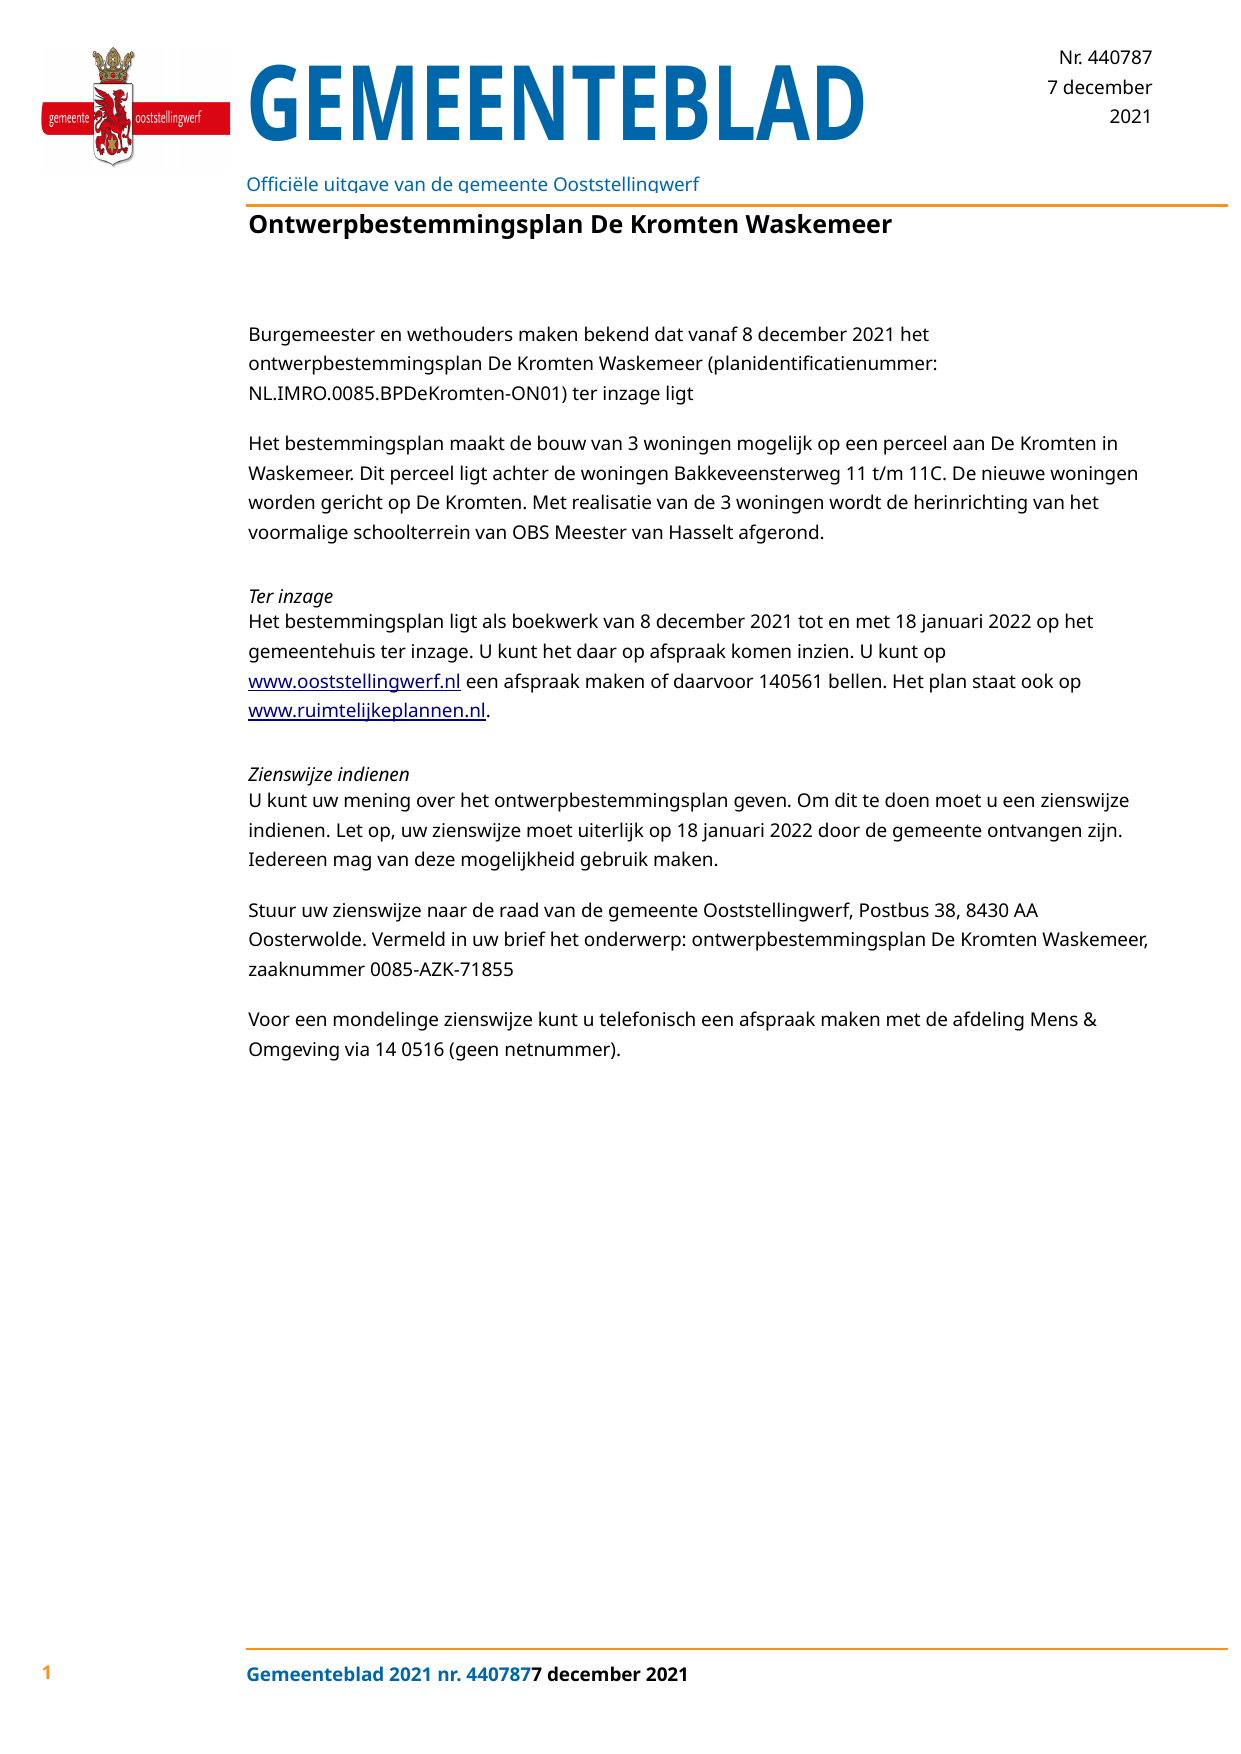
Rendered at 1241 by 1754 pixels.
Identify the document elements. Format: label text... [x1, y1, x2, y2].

text Zienswijze indienen [248, 761, 1152, 787]
text Stuur uw zienswijze naar de raad van de gemeente Ooststellingwerf, Postbus 38, 8430 AA Oosterwolde. Vermeld in uw brief het onderwerp: ontwerpbestemmingsplan De Kromten Waskemeer, zaaknummer 0085-AZK-71855 [248, 897, 1152, 982]
text Het bestemmingsplan ligt als boekwerk van 8 december 2021 tot en met 18 januari 2022 op het gemeentehuis ter inzage. U kunt het daar op afspraak komen inzien. U kunt op www.ooststellingwerf.nl een afspraak maken of daarvoor 140561 bellen. Het plan staat ook op www.ruimtelijkeplannen.nl. [248, 609, 1152, 723]
text Ontwerpbestemmingsplan De Kromten Waskemeer [248, 207, 1152, 241]
text Ter inzage [248, 583, 1152, 609]
text U kunt uw mening over het ontwerpbestemmingsplan geven. Om dit te doen moet u een zienswijze indienen. Let op, uw zienswijze moet uiterlijk op 18 januari 2022 door de gemeente ontvangen zijn. Iedereen mag van deze mogelijkheid gebruik maken. [248, 787, 1152, 872]
text Het bestemmingsplan maakt de bouw van 3 woningen mogelijk op een perceel aan De Kromten in Waskemeer. Dit perceel ligt achter de woningen Bakkeveensterweg 11 t/m 11C. De nieuwe woningen worden gericht op De Kromten. Met realisatie van de 3 woningen wordt de herinrichting van het voormalige schoolterrein van OBS Meester van Hasselt afgerond. [248, 430, 1152, 545]
text Voor een mondelinge zienswijze kunt u telefonisch een afspraak maken met de afdeling Mens & Omgeving via 14 0516 (geen netnummer). [248, 1006, 1152, 1062]
text Burgemeester en wethouders maken bekend dat vanaf 8 december 2021 het ontwerpbestemmingsplan De Kromten Waskemeer (planidentificatienummer: NL.IMRO.0085.BPDeKromten-ON01) ter inzage ligt [248, 321, 1152, 406]
picture [41, 47, 231, 172]
